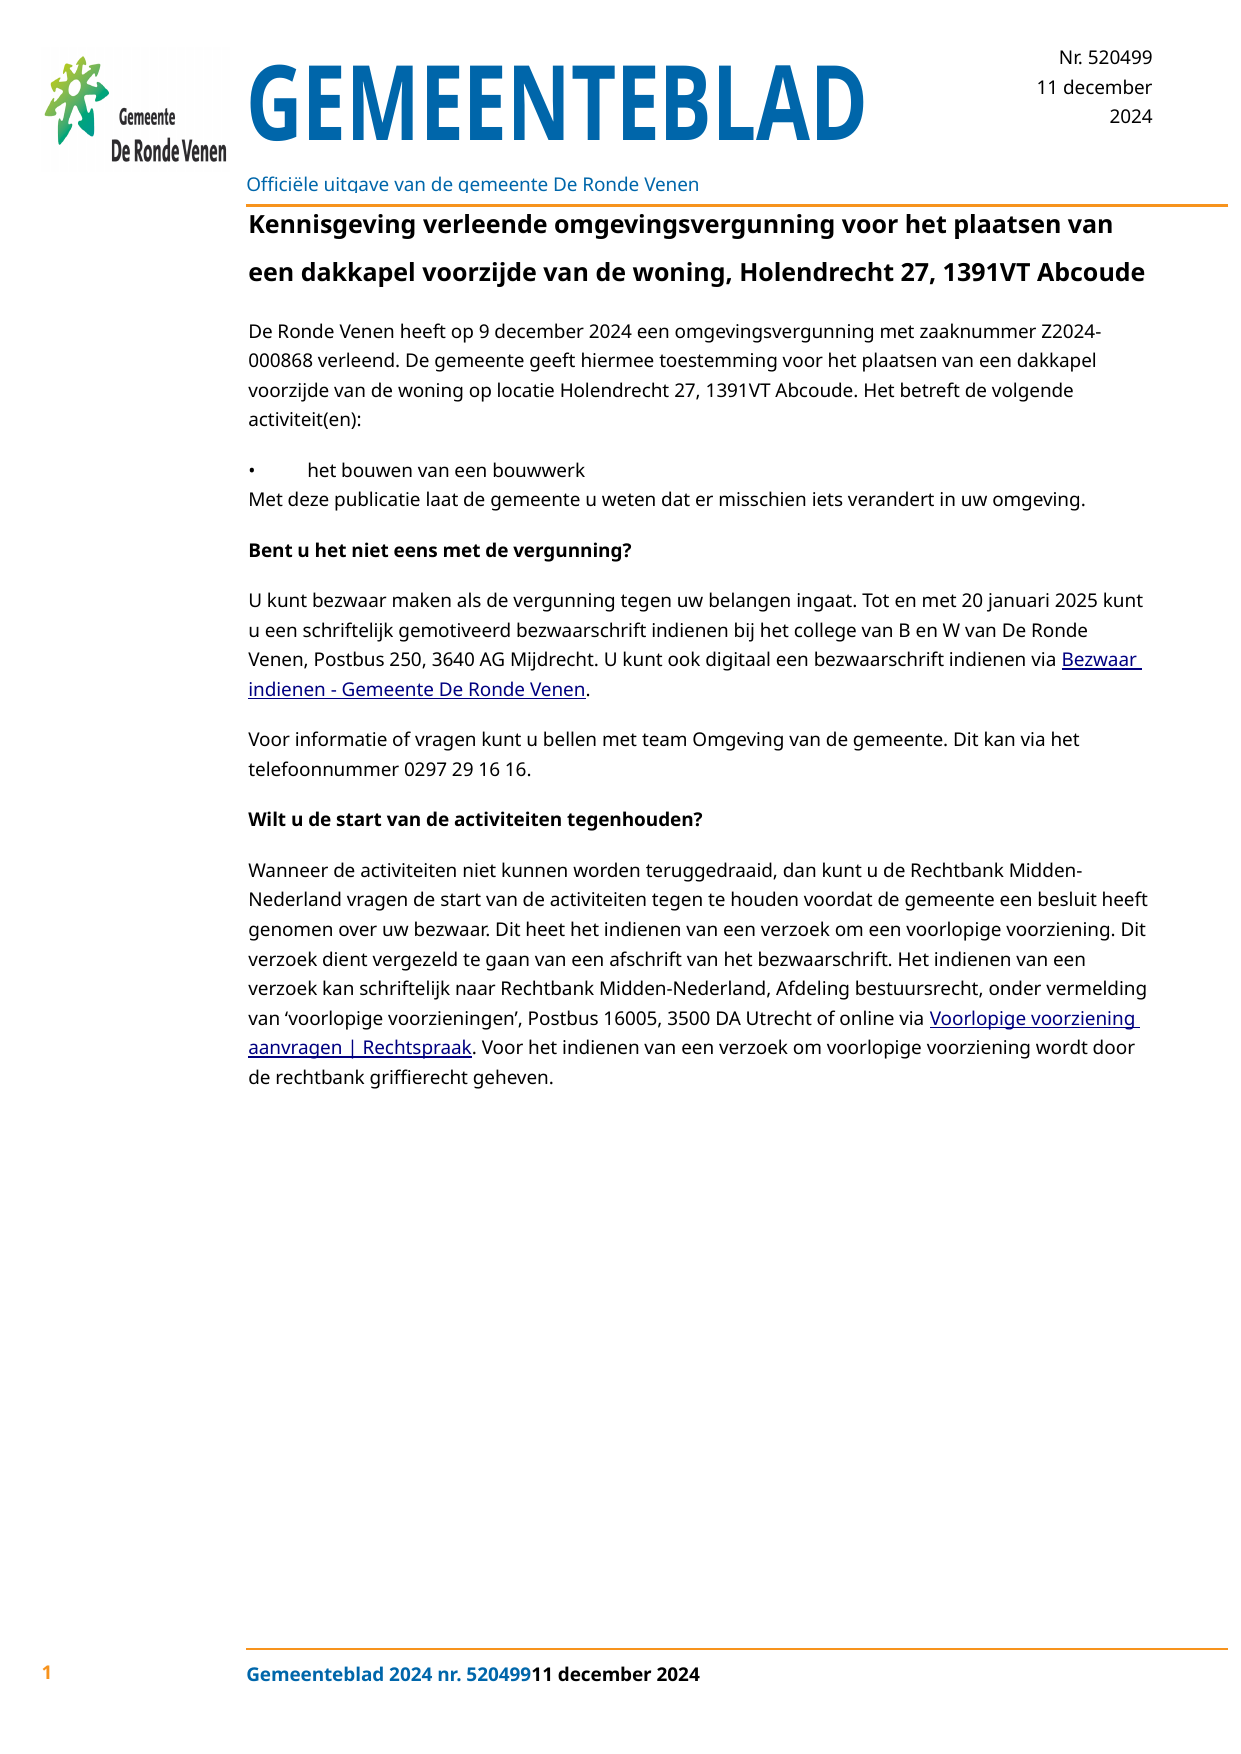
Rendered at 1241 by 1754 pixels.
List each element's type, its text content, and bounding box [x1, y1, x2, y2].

text Voor informatie of vragen kunt u bellen met team Omgeving van de gemeente. Dit kan via het telefoonnummer 0297 29 16 16. [248, 727, 1152, 782]
text Wilt u de start van de activiteiten tegenhouden? [248, 807, 1152, 832]
text De Ronde Venen heeft op 9 december 2024 een omgevingsvergunning met zaaknummer Z2024-000868 verleend. De gemeente geeft hiermee toestemming voor het plaatsen van een dakkapel voorzijde van de woning op locatie Holendrecht 27, 1391VT Abcoude. Het betreft de volgende activiteit(en): [248, 318, 1152, 432]
text Kennisgeving verleende omgevingsvergunning voor het plaatsen van een dakkapel voorzijde van de woning, Holendrecht 27, 1391VT Abcoude [248, 207, 1152, 288]
list het bouwen van een bouwwerk [248, 457, 1152, 483]
picture [41, 47, 231, 172]
text Bent u het niet eens met de vergunning? [248, 537, 1152, 563]
text Met deze publicatie laat de gemeente u weten dat er misschien iets verandert in uw omgeving. [248, 487, 1152, 512]
text U kunt bezwaar maken als de vergunning tegen uw belangen ingaat. Tot en met 20 januari 2025 kunt u een schriftelijk gemotiveerd bezwaarschrift indienen bij het college van B en W van De Ronde Venen, Postbus 250, 3640 AG Mijdrecht. U kunt ook digitaal een bezwaarschrift indienen via Bezwaar indienen - Gemeente De Ronde Venen. [248, 587, 1152, 702]
text Wanneer de activiteiten niet kunnen worden teruggedraaid, dan kunt u de Rechtbank Midden-Nederland vragen de start van de activiteiten tegen te houden voordat de gemeente een besluit heeft genomen over uw bezwaar. Dit heet het indienen van een verzoek om een voorlopige voorziening. Dit verzoek dient vergezeld te gaan van een afschrift van het bezwaarschrift. Het indienen van een verzoek kan schriftelijk naar Rechtbank Midden-Nederland, Afdeling bestuursrecht, onder vermelding van ‘voorlopige voorzieningen’, Postbus 16005, 3500 DA Utrecht of online via Voorlopige voorziening aanvragen | Rechtspraak. Voor het indienen van een verzoek om voorlopige voorziening wordt door de rechtbank griffierecht geheven. [248, 857, 1152, 1090]
